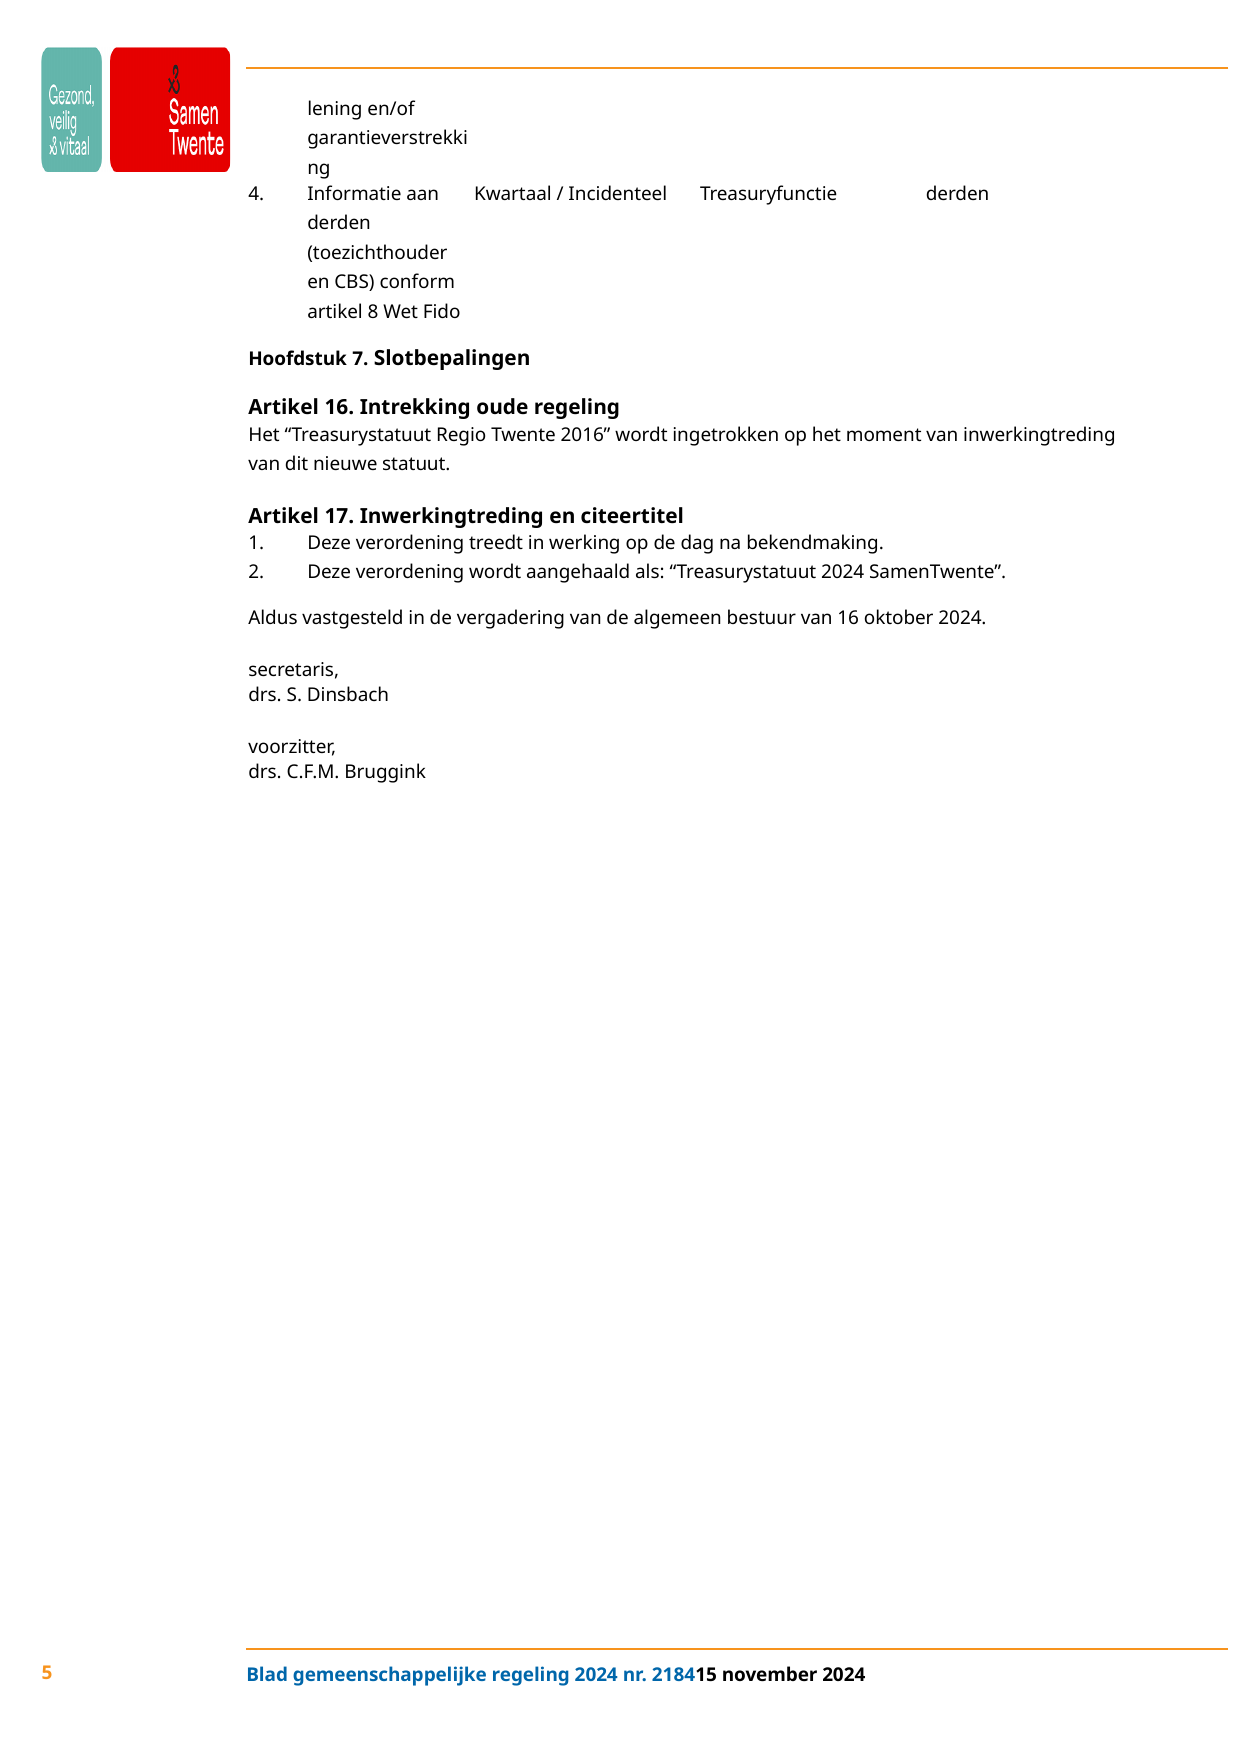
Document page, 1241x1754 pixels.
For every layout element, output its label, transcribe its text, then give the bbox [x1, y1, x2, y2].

table_cell Informatie aan derden (toezichthouder en CBS) conform artikel 8 Wet Fido [248, 180, 474, 324]
text drs. C.F.M. Bruggink [248, 759, 1152, 784]
text Artikel 16. Intrekking oude regeling [248, 392, 1152, 421]
text Hoofdstuk 7. Slotbepalingen [248, 343, 1152, 371]
table_cell Treasuryfunctie [700, 180, 926, 324]
list Deze verordening wordt aangehaald als: “Treasurystatuut 2024 SamenTwente”. [248, 559, 1152, 584]
table_cell derden [926, 180, 1152, 324]
picture [41, 47, 231, 172]
text Aldus vastgesteld in de vergadering van de algemeen bestuur van 16 oktober 2024. [248, 604, 1152, 630]
text secretaris, [248, 656, 1152, 682]
table_cell [700, 95, 926, 180]
list Deze verordening treedt in werking op de dag na bekendmaking. [248, 529, 1152, 555]
table_cell [926, 95, 1152, 180]
text Het “Treasurystatuut Regio Twente 2016” wordt ingetrokken op het moment van inwerkingtreding van dit nieuwe statuut. [248, 421, 1152, 476]
table_cell [474, 95, 700, 180]
text voorzitter, [248, 733, 1152, 759]
text Artikel 17. Inwerkingtreding en citeertitel [248, 501, 1152, 529]
text drs. S. Dinsbach [248, 682, 1152, 707]
table_cell Kwartaal / Incidenteel [474, 180, 700, 324]
table_cell lening en/of garantieverstrekking [248, 95, 474, 180]
